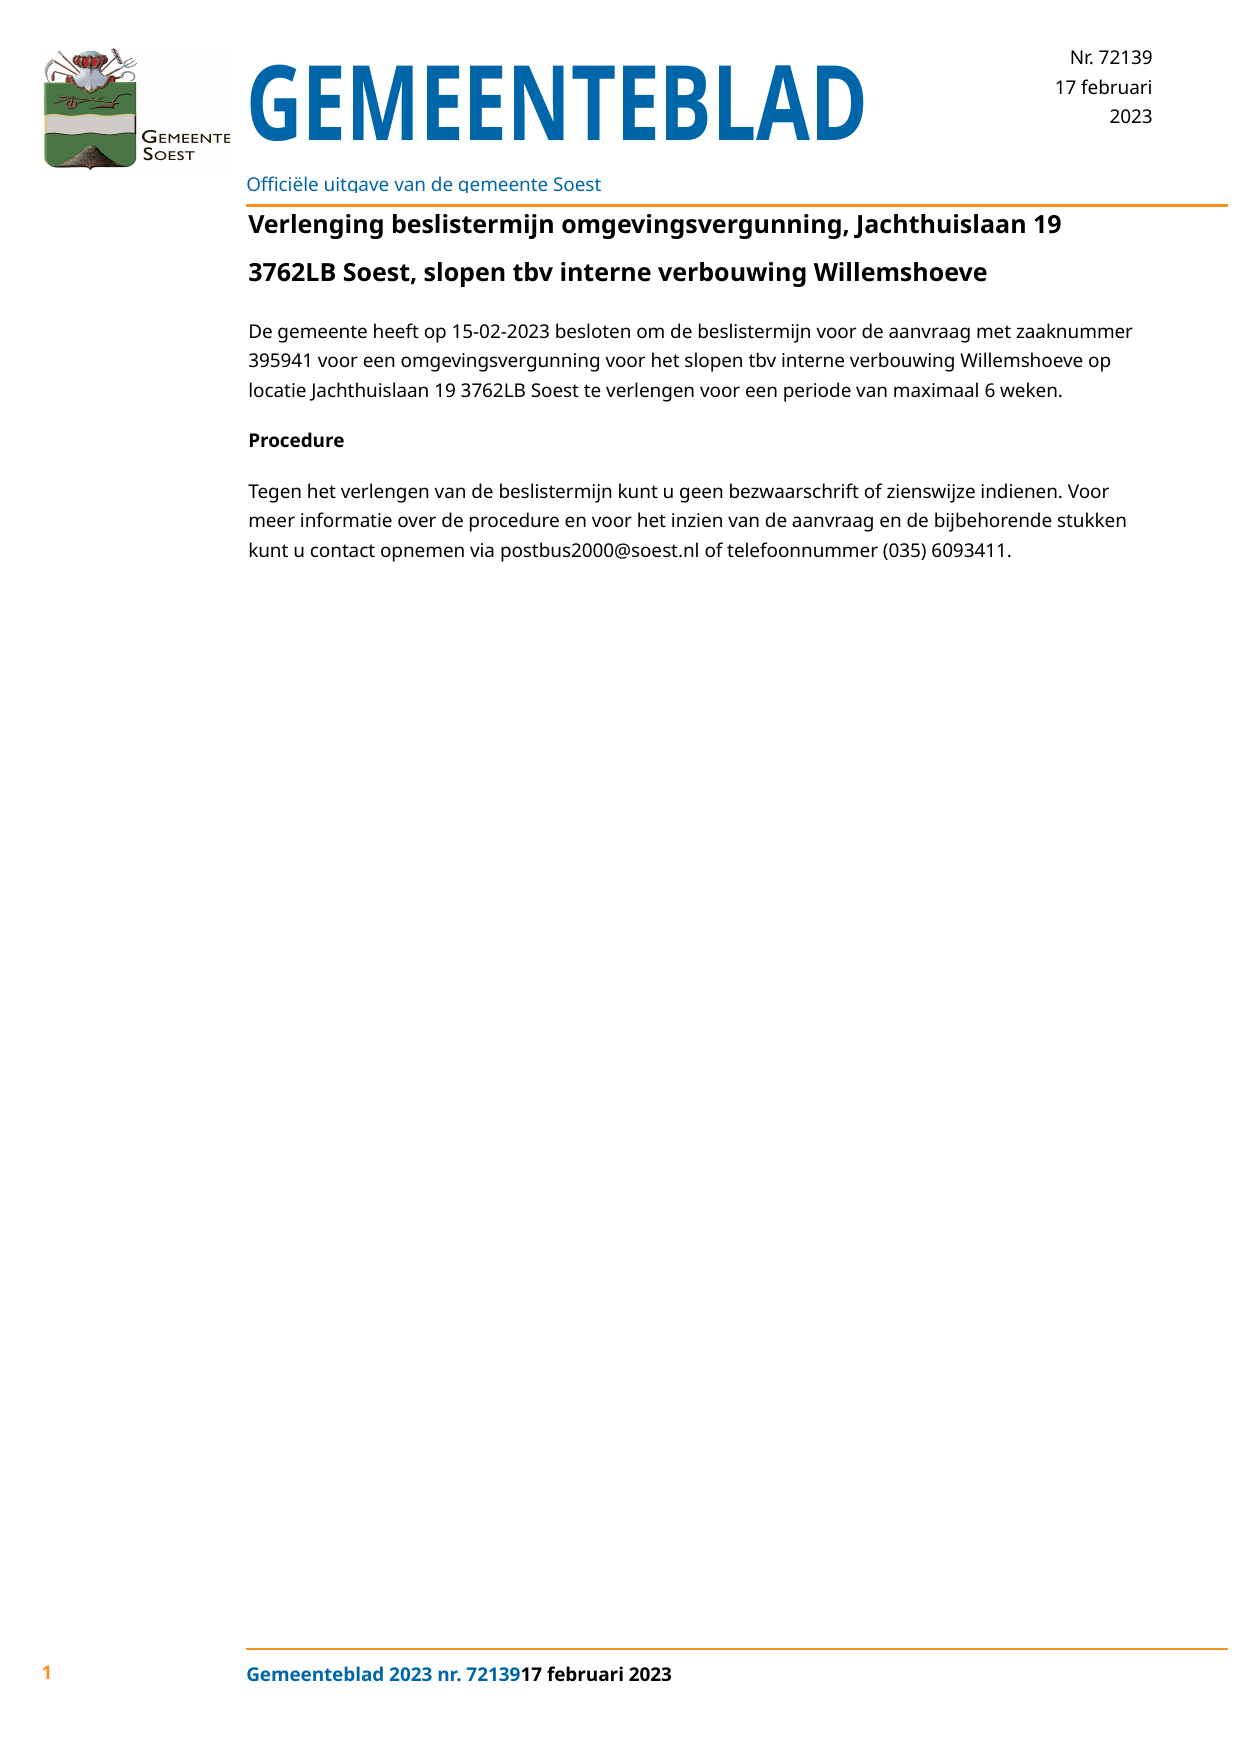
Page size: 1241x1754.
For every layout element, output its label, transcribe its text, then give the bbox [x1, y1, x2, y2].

text Tegen het verlengen van de beslistermijn kunt u geen bezwaarschrift of zienswijze indienen. Voor meer informatie over de procedure en voor het inzien van de aanvraag en de bijbehorende stukken kunt u contact opnemen via postbus2000@soest.nl of telefoonnummer (035) 6093411. [248, 478, 1152, 563]
picture [41, 47, 231, 172]
text Procedure [248, 427, 1152, 453]
text Verlenging beslistermijn omgevingsvergunning, Jachthuislaan 19 3762LB Soest, slopen tbv interne verbouwing Willemshoeve [248, 207, 1152, 288]
text De gemeente heeft op 15-02-2023 besloten om de beslistermijn voor de aanvraag met zaaknummer 395941 voor een omgevingsvergunning voor het slopen tbv interne verbouwing Willemshoeve op locatie Jachthuislaan 19 3762LB Soest te verlengen voor een periode van maximaal 6 weken. [248, 318, 1152, 403]
